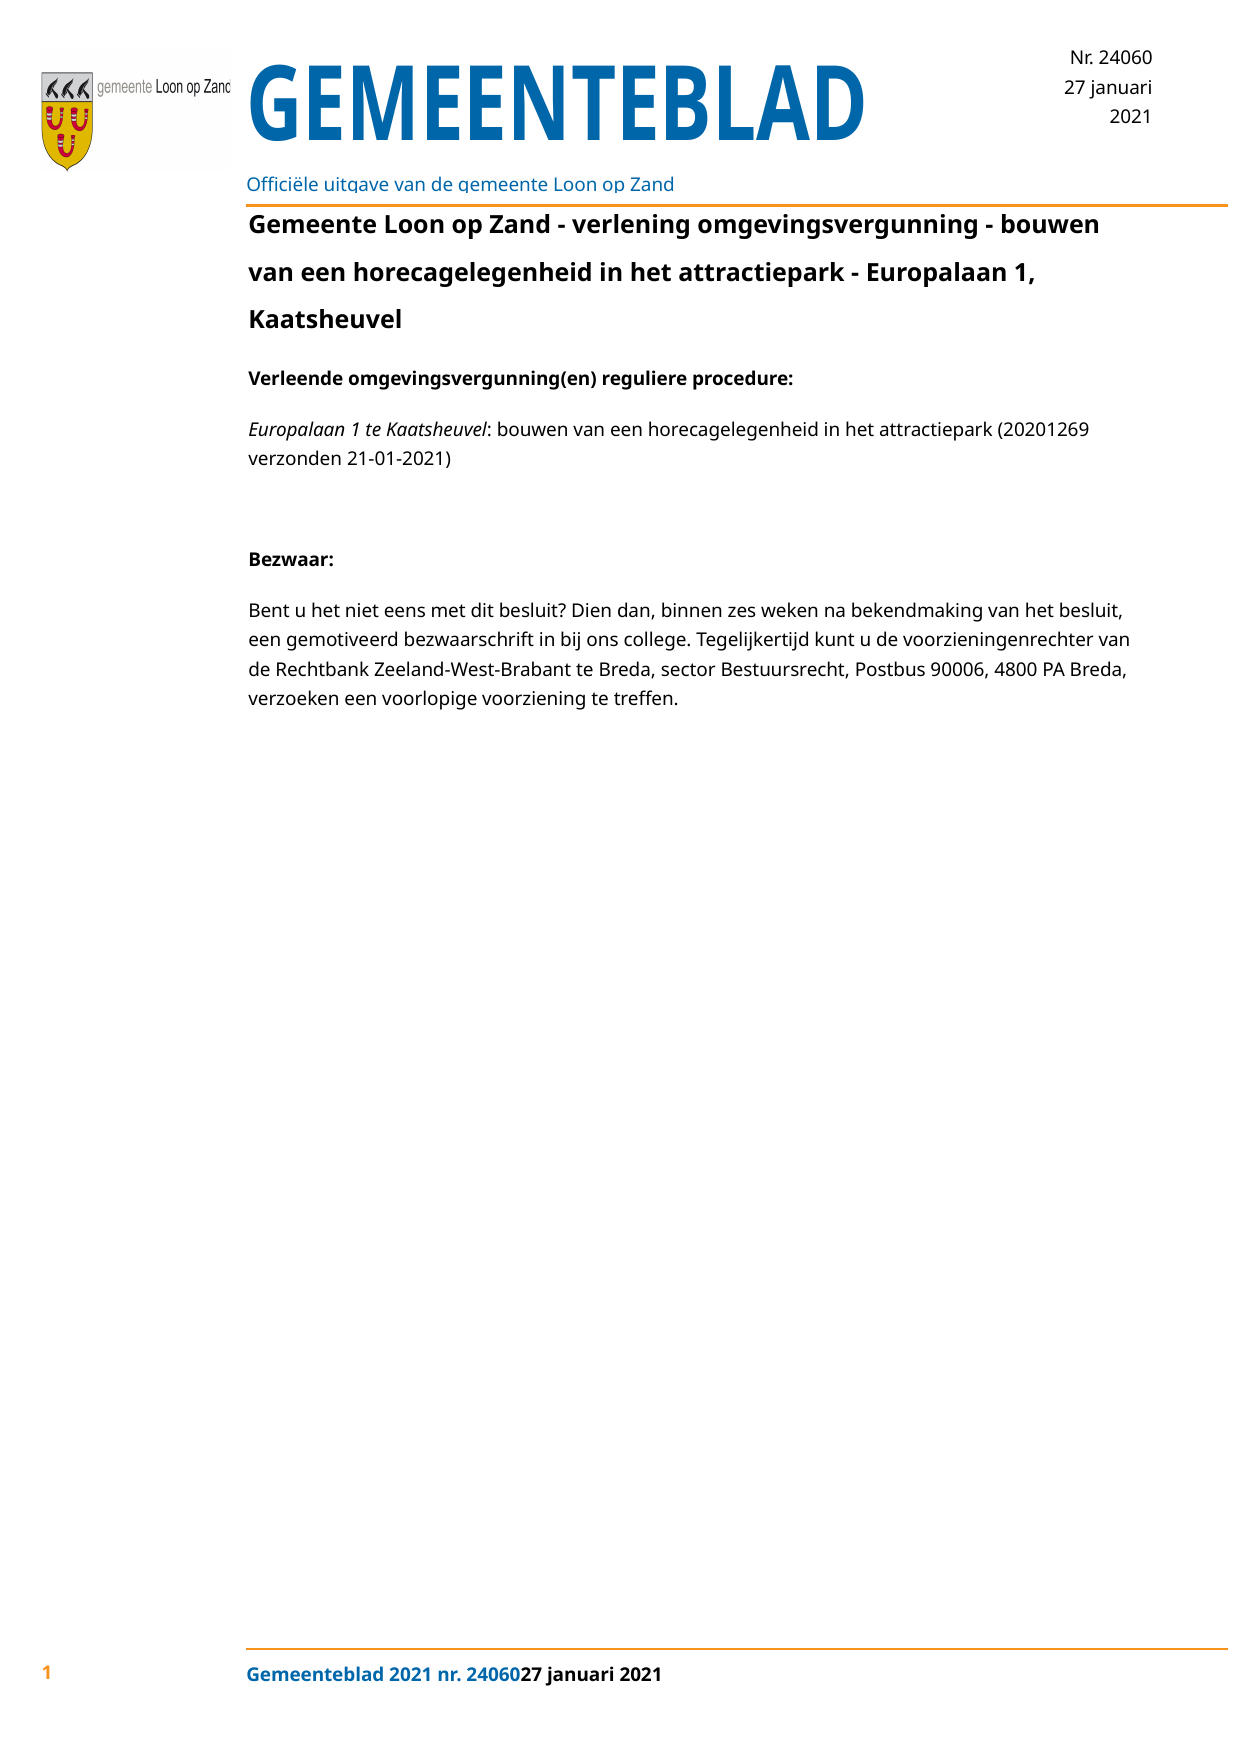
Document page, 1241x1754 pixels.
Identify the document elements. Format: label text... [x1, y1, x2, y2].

text Gemeente Loon op Zand - verlening omgevingsvergunning - bouwen van een horecagelegenheid in het attractiepark - Europalaan 1, Kaatsheuvel [248, 207, 1152, 336]
text Bezwaar: [248, 546, 1152, 572]
text Europalaan 1 te Kaatsheuvel: bouwen van een horecagelegenheid in het attractiepark (20201269 verzonden 21-01-2021) [248, 416, 1152, 471]
text Verleende omgevingsvergunning(en) reguliere procedure: [248, 366, 1152, 391]
text Bent u het niet eens met dit besluit? Dien dan, binnen zes weken na bekendmaking van het besluit, een gemotiveerd bezwaarschrift in bij ons college. Tegelijkertijd kunt u de voorzieningenrechter van de Rechtbank Zeeland-West-Brabant te Breda, sector Bestuursrecht, Postbus 90006, 4800 PA Breda, verzoeken een voorlopige voorziening te treffen. [248, 597, 1152, 711]
picture [41, 47, 231, 172]
